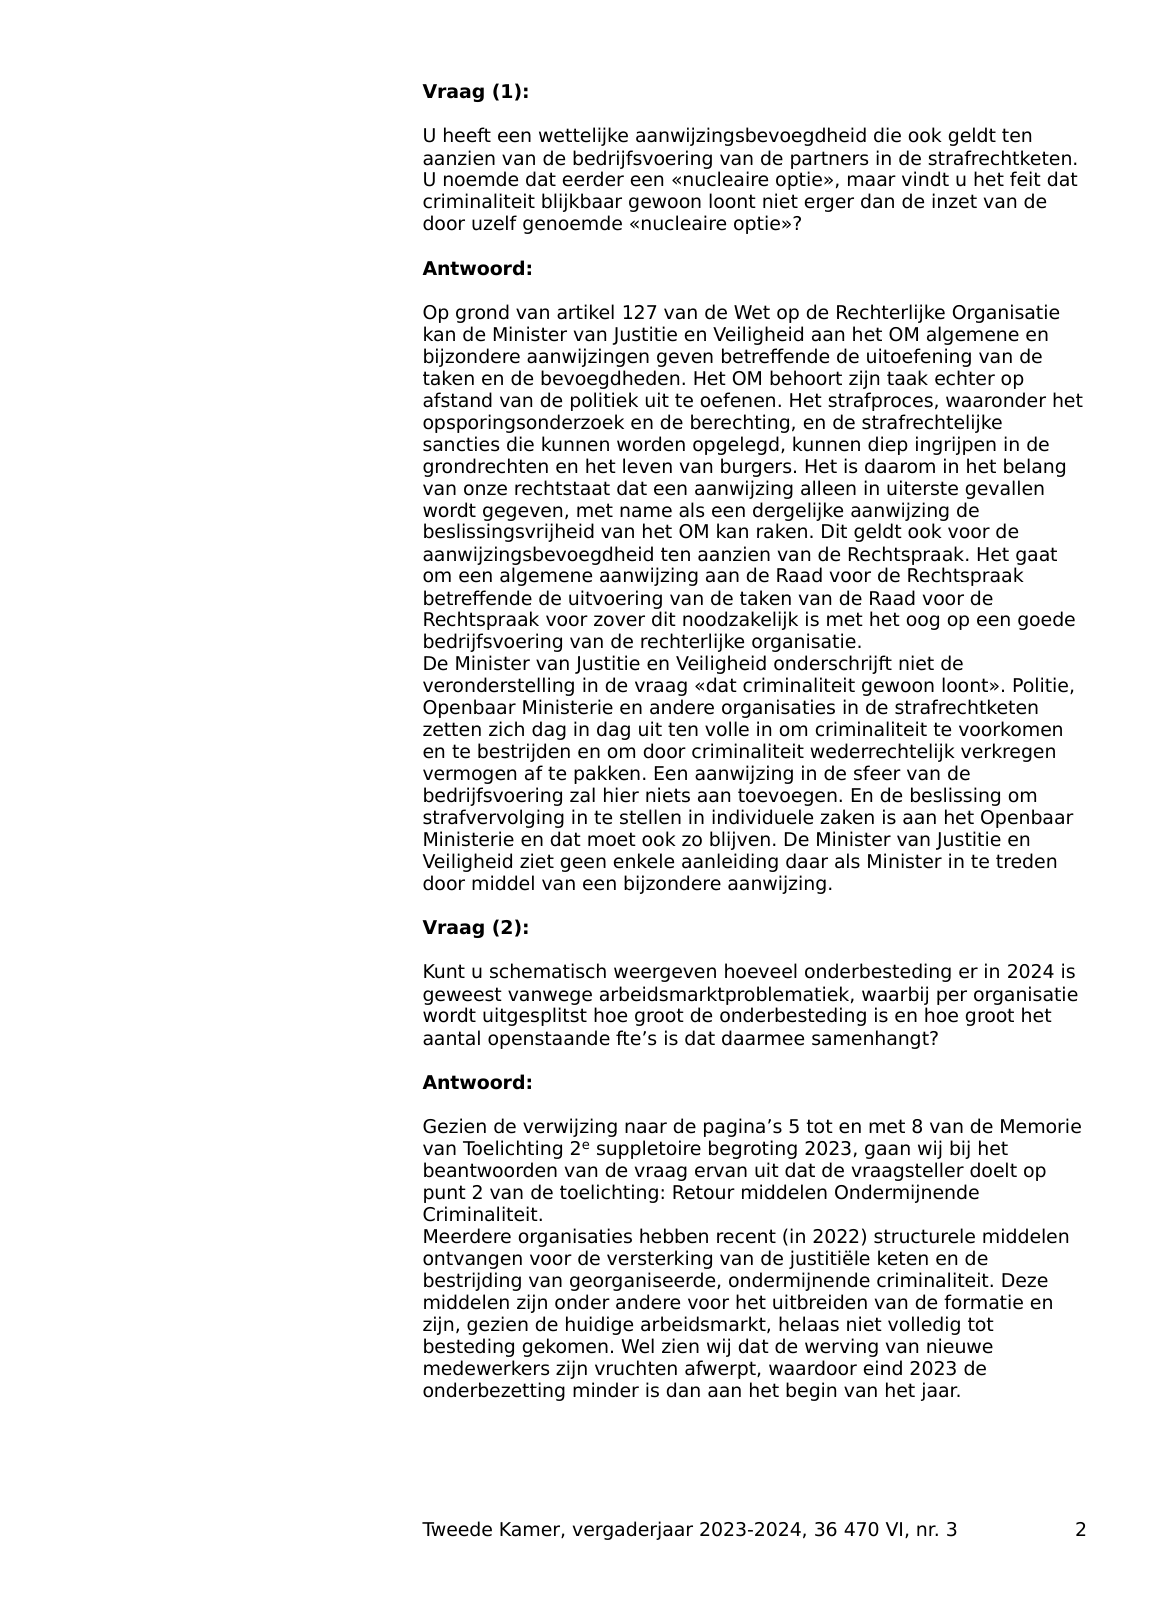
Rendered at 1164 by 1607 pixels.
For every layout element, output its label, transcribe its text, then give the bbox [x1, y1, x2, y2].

subtitle Vraag (2): [422, 917, 1087, 939]
text Gezien de verwijzing naar de pagina’s 5 tot en met 8 van de Memorie van Toelichting 2e suppletoire begroting 2023, gaan wij bij het beantwoorden van de vraag ervan uit dat de vraagsteller doelt op punt 2 van de toelichting: Retour middelen Ondermijnende Criminaliteit. [422, 1116, 1087, 1226]
text Kunt u schematisch weergeven hoeveel onderbesteding er in 2024 is geweest vanwege arbeidsmarktproblematiek, waarbij per organisatie wordt uitgesplitst hoe groot de onderbesteding is en hoe groot het aantal openstaande fte’s is dat daarmee samenhangt? [422, 961, 1087, 1049]
text Meerdere organisaties hebben recent (in 2022) structurele middelen ontvangen voor de versterking van de justitiële keten en de bestrijding van georganiseerde, ondermijnende criminaliteit. Deze middelen zijn onder andere voor het uitbreiden van de formatie en zijn, gezien de huidige arbeidsmarkt, helaas niet volledig tot besteding gekomen. Wel zien wij dat de werving van nieuwe medewerkers zijn vruchten afwerpt, waardoor eind 2023 de onderbezetting minder is dan aan het begin van het jaar. [422, 1226, 1087, 1401]
text De Minister van Justitie en Veiligheid onderschrijft niet de veronderstelling in de vraag «dat criminaliteit gewoon loont». Politie, Openbaar Ministerie en andere organisaties in de strafrechtketen zetten zich dag in dag uit ten volle in om criminaliteit te voorkomen en te bestrijden en om door criminaliteit wederrechtelijk verkregen vermogen af te pakken. Een aanwijzing in de sfeer van de bedrijfsvoering zal hier niets aan toevoegen. En de beslissing om strafvervolging in te stellen in individuele zaken is aan het Openbaar Ministerie en dat moet ook zo blijven. De Minister van Justitie en Veiligheid ziet geen enkele aanleiding daar als Minister in te treden door middel van een bijzondere aanwijzing. [422, 653, 1087, 895]
subtitle Antwoord: [422, 1072, 1087, 1093]
text Op grond van artikel 127 van de Wet op de Rechterlijke Organisatie kan de Minister van Justitie en Veiligheid aan het OM algemene en bijzondere aanwijzingen geven betreffende de uitoefening van de taken en de bevoegdheden. Het OM behoort zijn taak echter op afstand van de politiek uit te oefenen. Het strafproces, waaronder het opsporingsonderzoek en de berechting, en de strafrechtelijke sancties die kunnen worden opgelegd, kunnen diep ingrijpen in de grondrechten en het leven van burgers. Het is daarom in het belang van onze rechtstaat dat een aanwijzing alleen in uiterste gevallen wordt gegeven, met name als een dergelijke aanwijzing de beslissingsvrijheid van het OM kan raken. Dit geldt ook voor de aanwijzingsbevoegdheid ten aanzien van de Rechtspraak. Het gaat om een algemene aanwijzing aan de Raad voor de Rechtspraak betreffende de uitvoering van de taken van de Raad voor de Rechtspraak voor zover dit noodzakelijk is met het oog op een goede bedrijfsvoering van de rechterlijke organisatie. [422, 302, 1087, 653]
text U heeft een wettelijke aanwijzingsbevoegdheid die ook geldt ten aanzien van de bedrijfsvoering van de partners in de strafrechtketen. U noemde dat eerder een «nucleaire optie», maar vindt u het feit dat criminaliteit blijkbaar gewoon loont niet erger dan de inzet van de door uzelf genoemde «nucleaire optie»? [422, 125, 1087, 235]
subtitle Vraag (1): [422, 81, 1087, 103]
subtitle Antwoord: [422, 257, 1087, 279]
